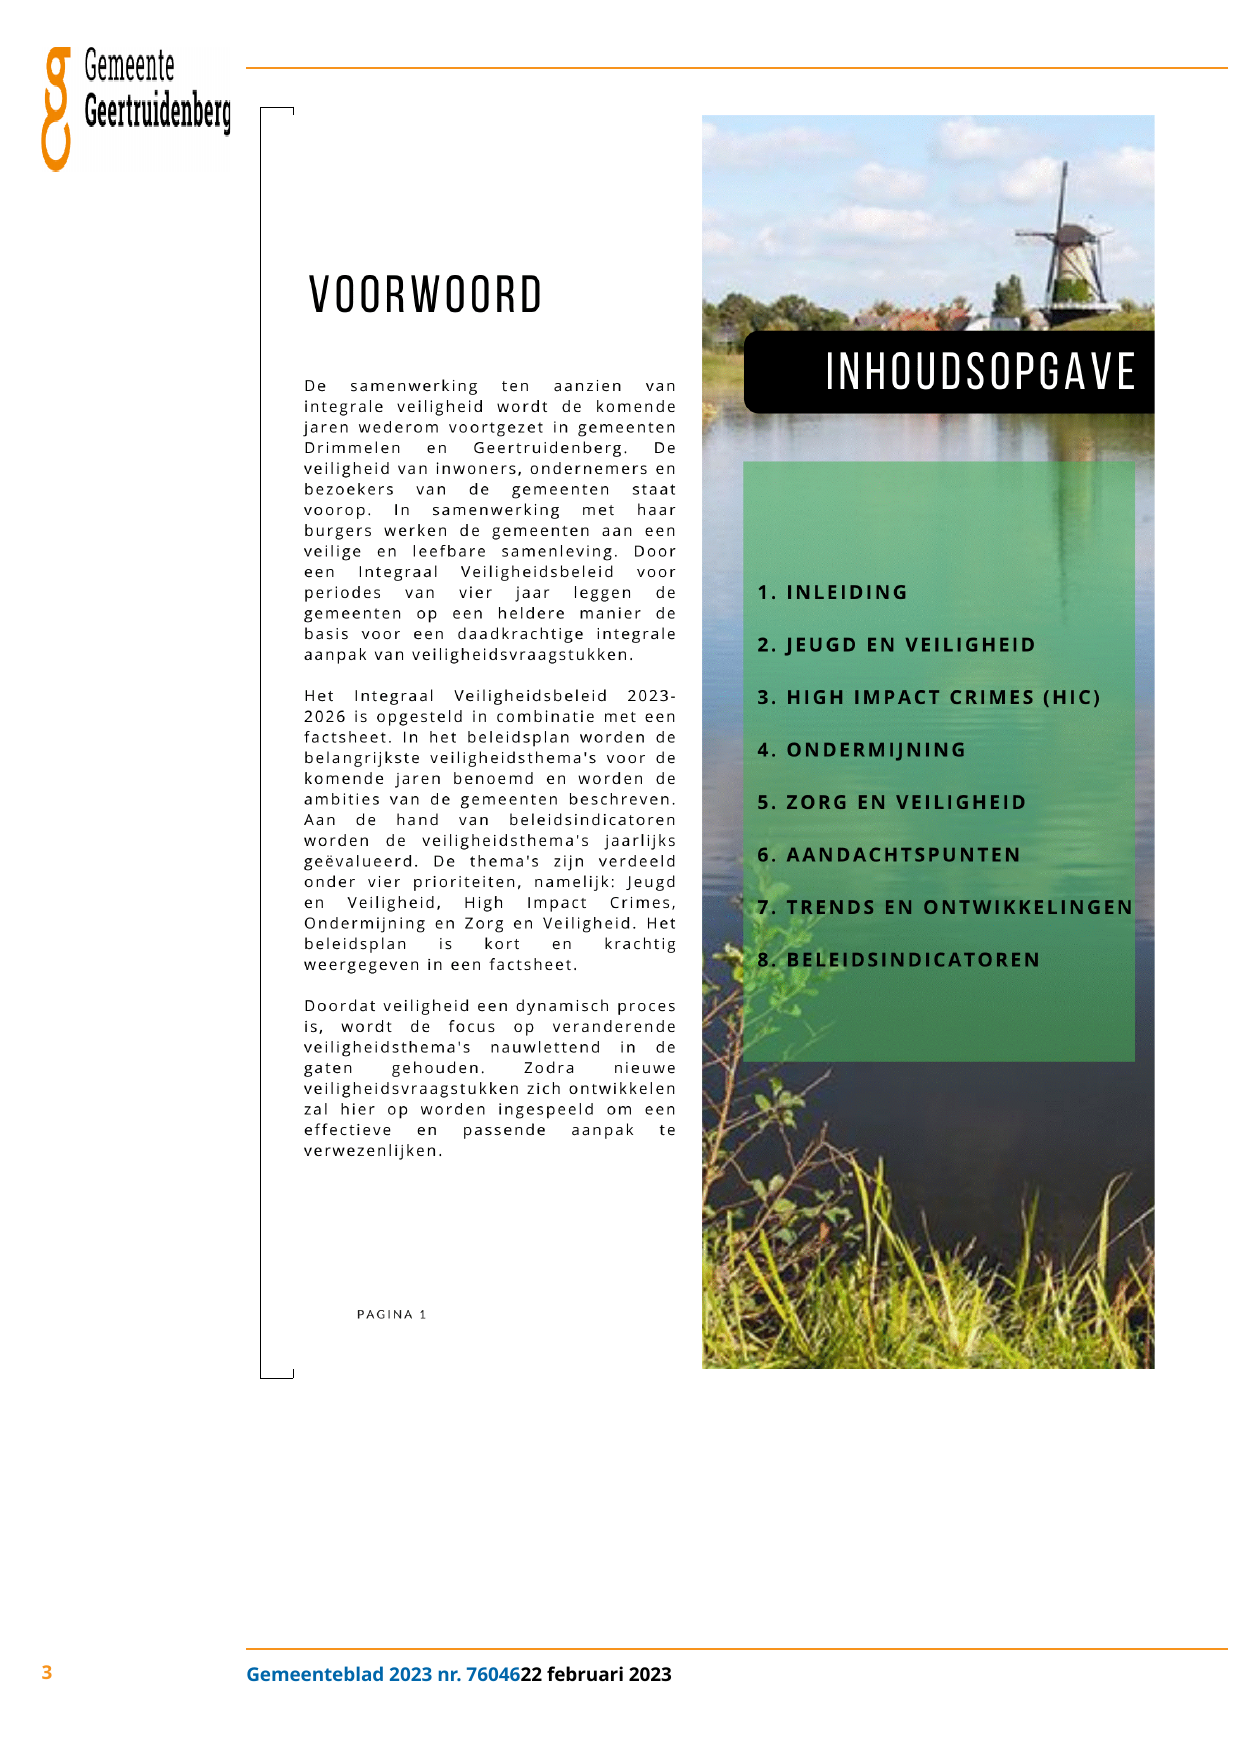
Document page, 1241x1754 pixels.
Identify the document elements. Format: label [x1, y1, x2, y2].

picture [268, 115, 1155, 1369]
picture [41, 47, 231, 172]
